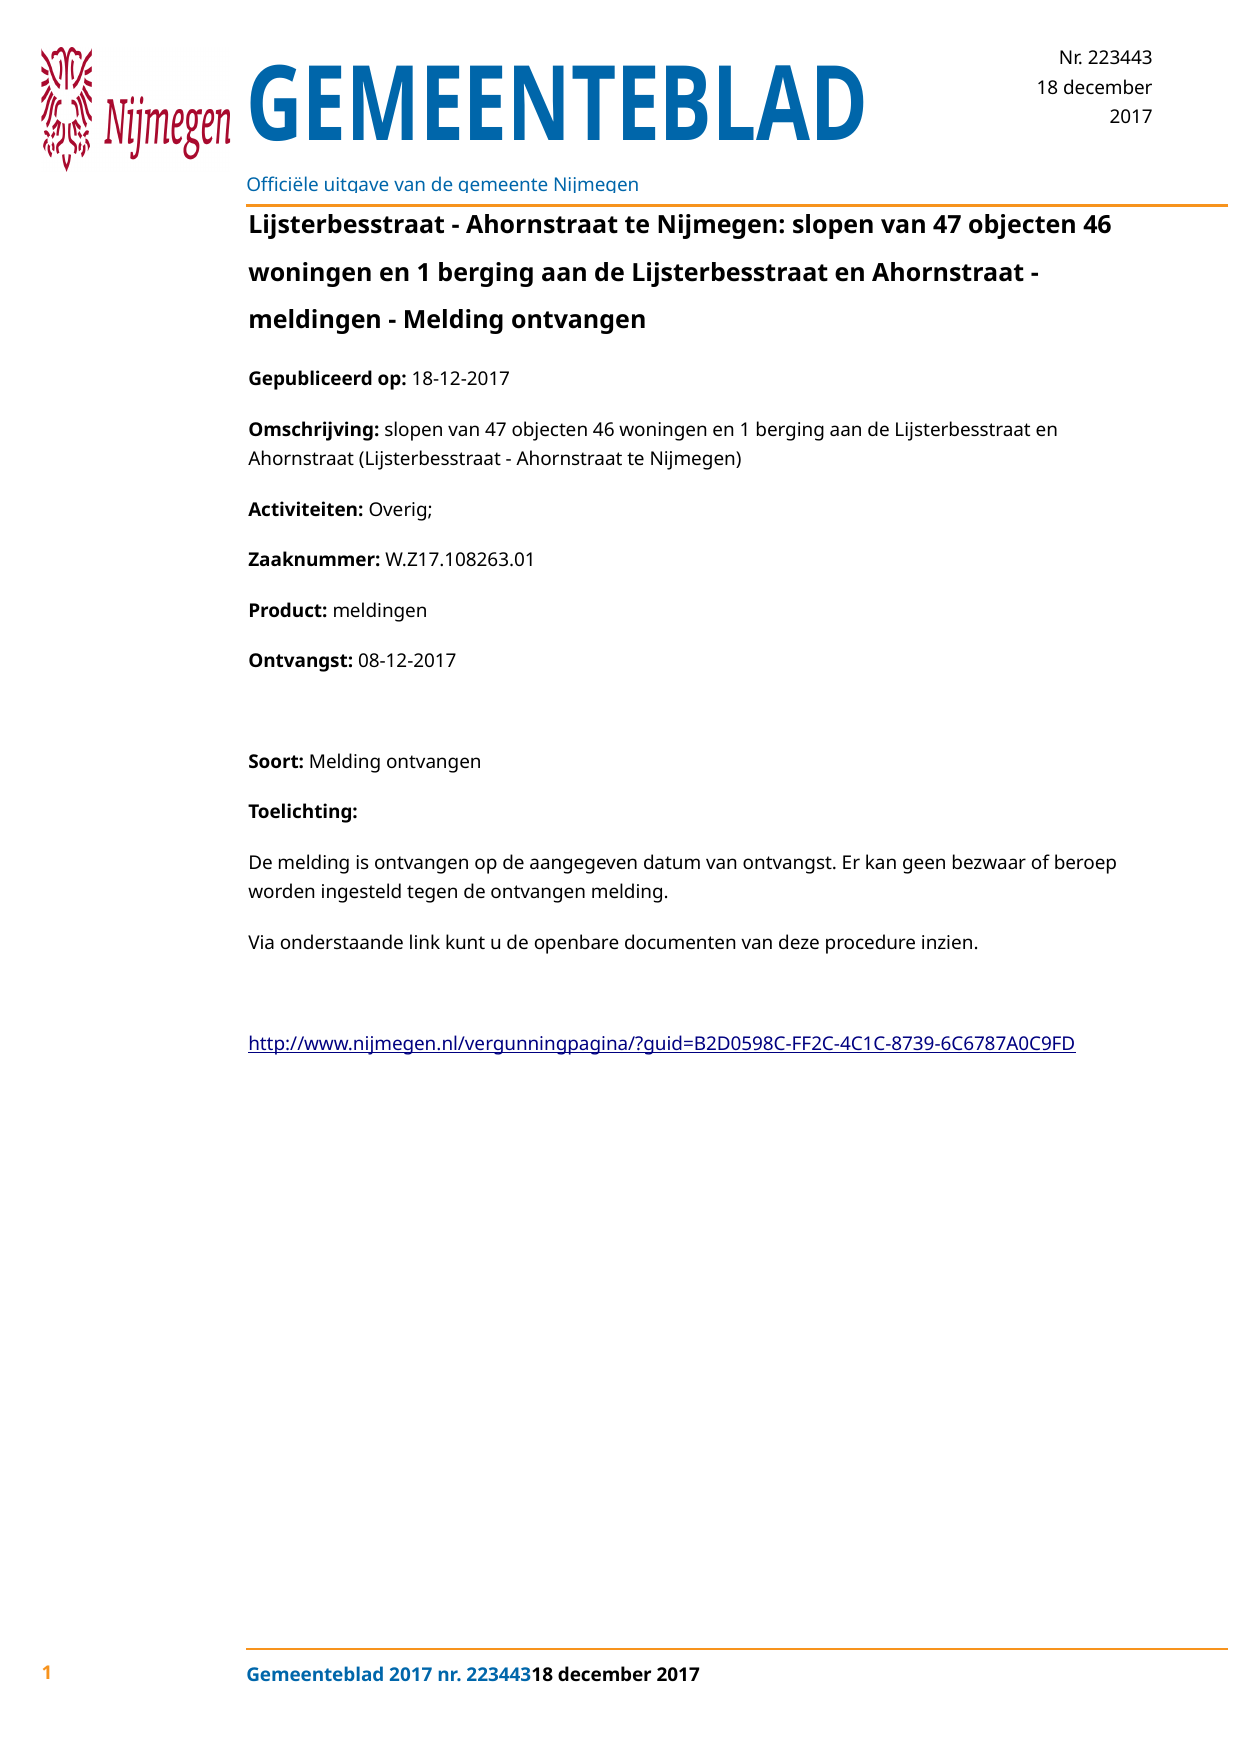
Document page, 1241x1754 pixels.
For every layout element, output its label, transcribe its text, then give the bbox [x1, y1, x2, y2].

text Via onderstaande link kunt u de openbare documenten van deze procedure inzien. [248, 929, 1152, 954]
text Product: meldingen [248, 597, 1152, 622]
text Omschrijving: slopen van 47 objecten 46 woningen en 1 berging aan de Lijsterbesstraat en Ahornstraat (Lijsterbesstraat - Ahornstraat te Nijmegen) [248, 416, 1152, 471]
picture [41, 47, 231, 172]
text Lijsterbesstraat - Ahornstraat te Nijmegen: slopen van 47 objecten 46 woningen en 1 berging aan de Lijsterbesstraat en Ahornstraat - meldingen - Melding ontvangen [248, 207, 1152, 336]
text Toelichting: [248, 798, 1152, 824]
text http://www.nijmegen.nl/vergunningpagina/?guid=B2D0598C-FF2C-4C1C-8739-6C6787A0C9FD [248, 1030, 1152, 1055]
text Gepubliceerd op: 18-12-2017 [248, 366, 1152, 391]
text De melding is ontvangen op de aangegeven datum van ontvangst. Er kan geen bezwaar of beroep worden ingesteld tegen de ontvangen melding. [248, 849, 1152, 904]
text Ontvangst: 08-12-2017 [248, 647, 1152, 673]
text Soort: Melding ontvangen [248, 748, 1152, 774]
text Zaaknummer: W.Z17.108263.01 [248, 546, 1152, 572]
text Activiteiten: Overig; [248, 496, 1152, 522]
